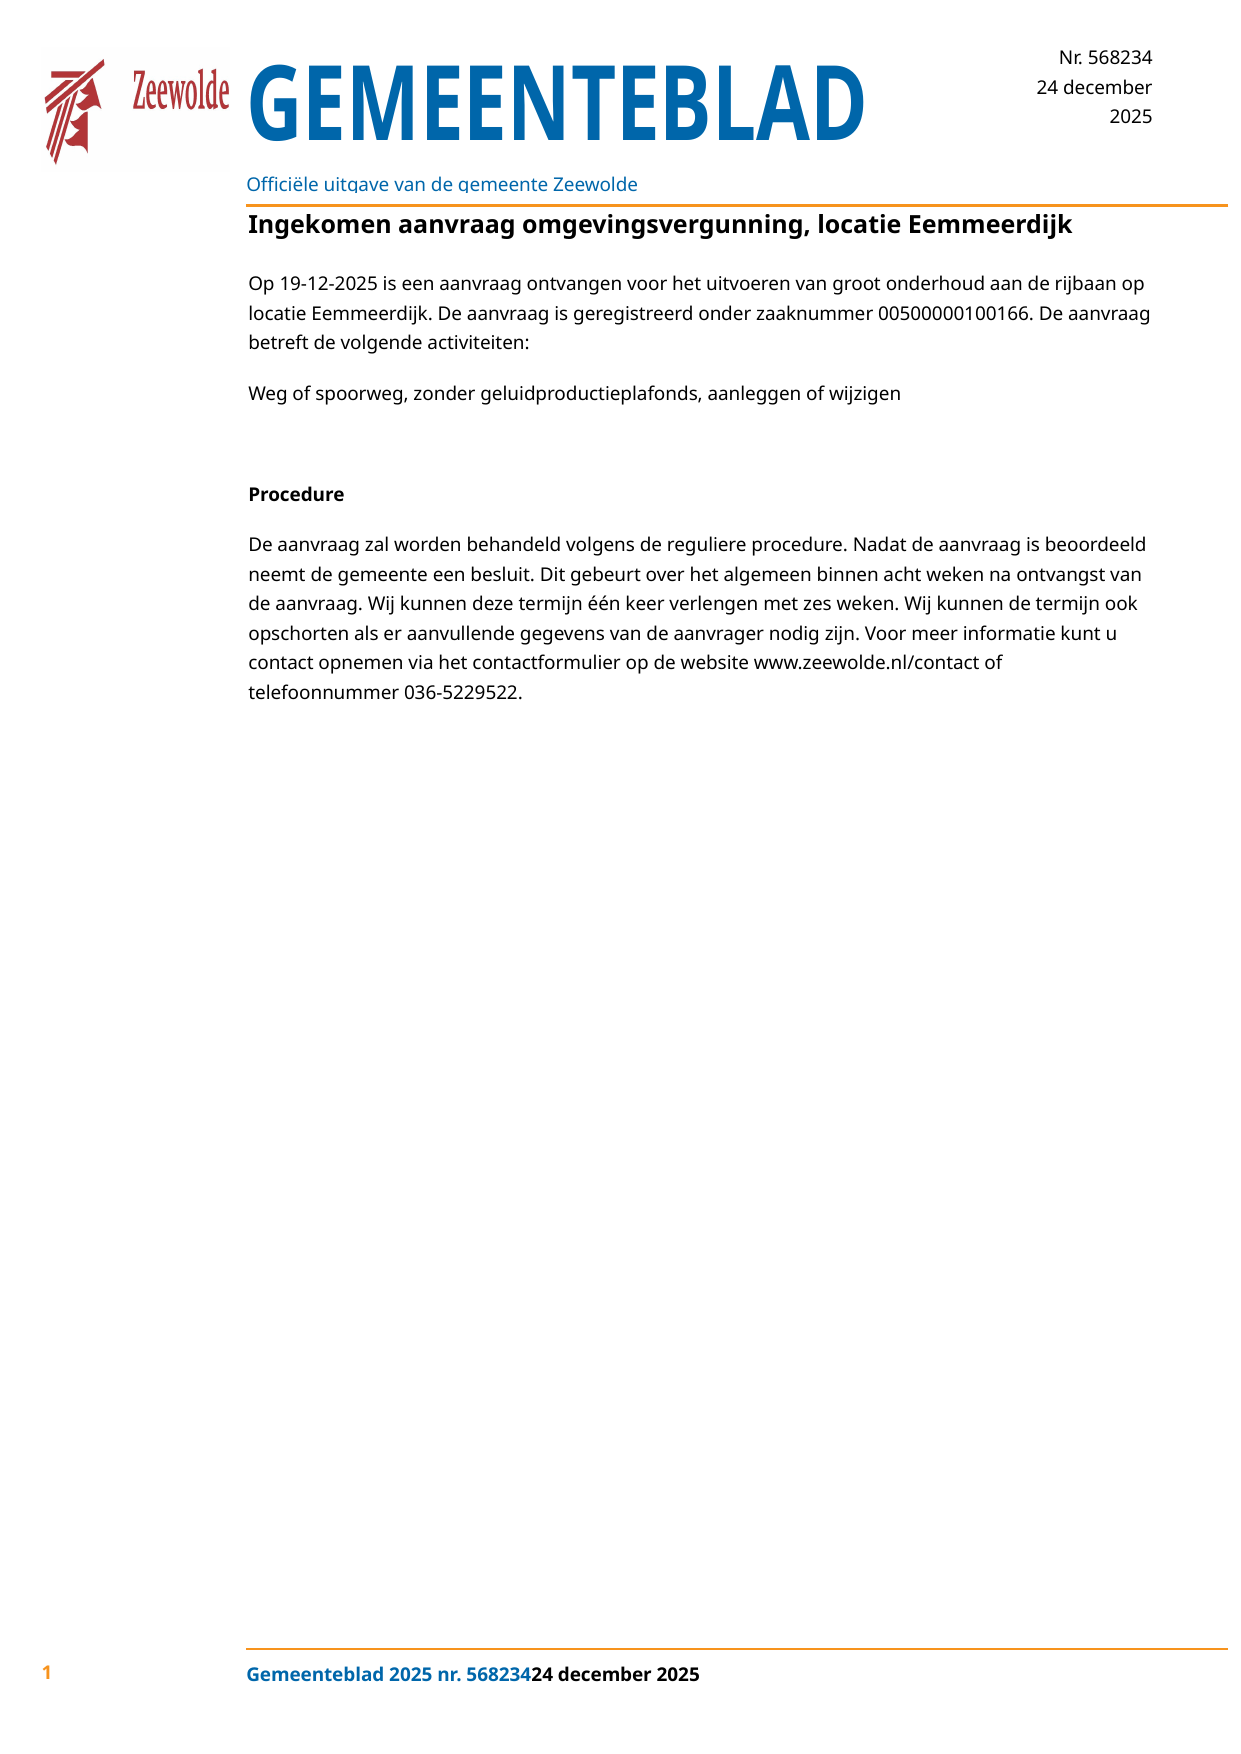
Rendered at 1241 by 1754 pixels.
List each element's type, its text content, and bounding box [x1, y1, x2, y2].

text Ingekomen aanvraag omgevingsvergunning, locatie Eemmeerdijk [248, 207, 1152, 241]
picture [41, 47, 231, 172]
text Procedure [248, 481, 1152, 506]
text De aanvraag zal worden behandeld volgens de reguliere procedure. Nadat de aanvraag is beoordeeld neemt de gemeente een besluit. Dit gebeurt over het algemeen binnen acht weken na ontvangst van de aanvraag. Wij kunnen deze termijn één keer verlengen met zes weken. Wij kunnen de termijn ook opschorten als er aanvullende gegevens van de aanvrager nodig zijn. Voor meer informatie kunt u contact opnemen via het contactformulier op de website www.zeewolde.nl/contact of telefoonnummer 036-5229522. [248, 531, 1152, 705]
text Weg of spoorweg, zonder geluidproductieplafonds, aanleggen of wijzigen [248, 380, 1152, 406]
text Op 19-12-2025 is een aanvraag ontvangen voor het uitvoeren van groot onderhoud aan de rijbaan op locatie Eemmeerdijk. De aanvraag is geregistreerd onder zaaknummer 00500000100166. De aanvraag betreft de volgende activiteiten: [248, 270, 1152, 355]
